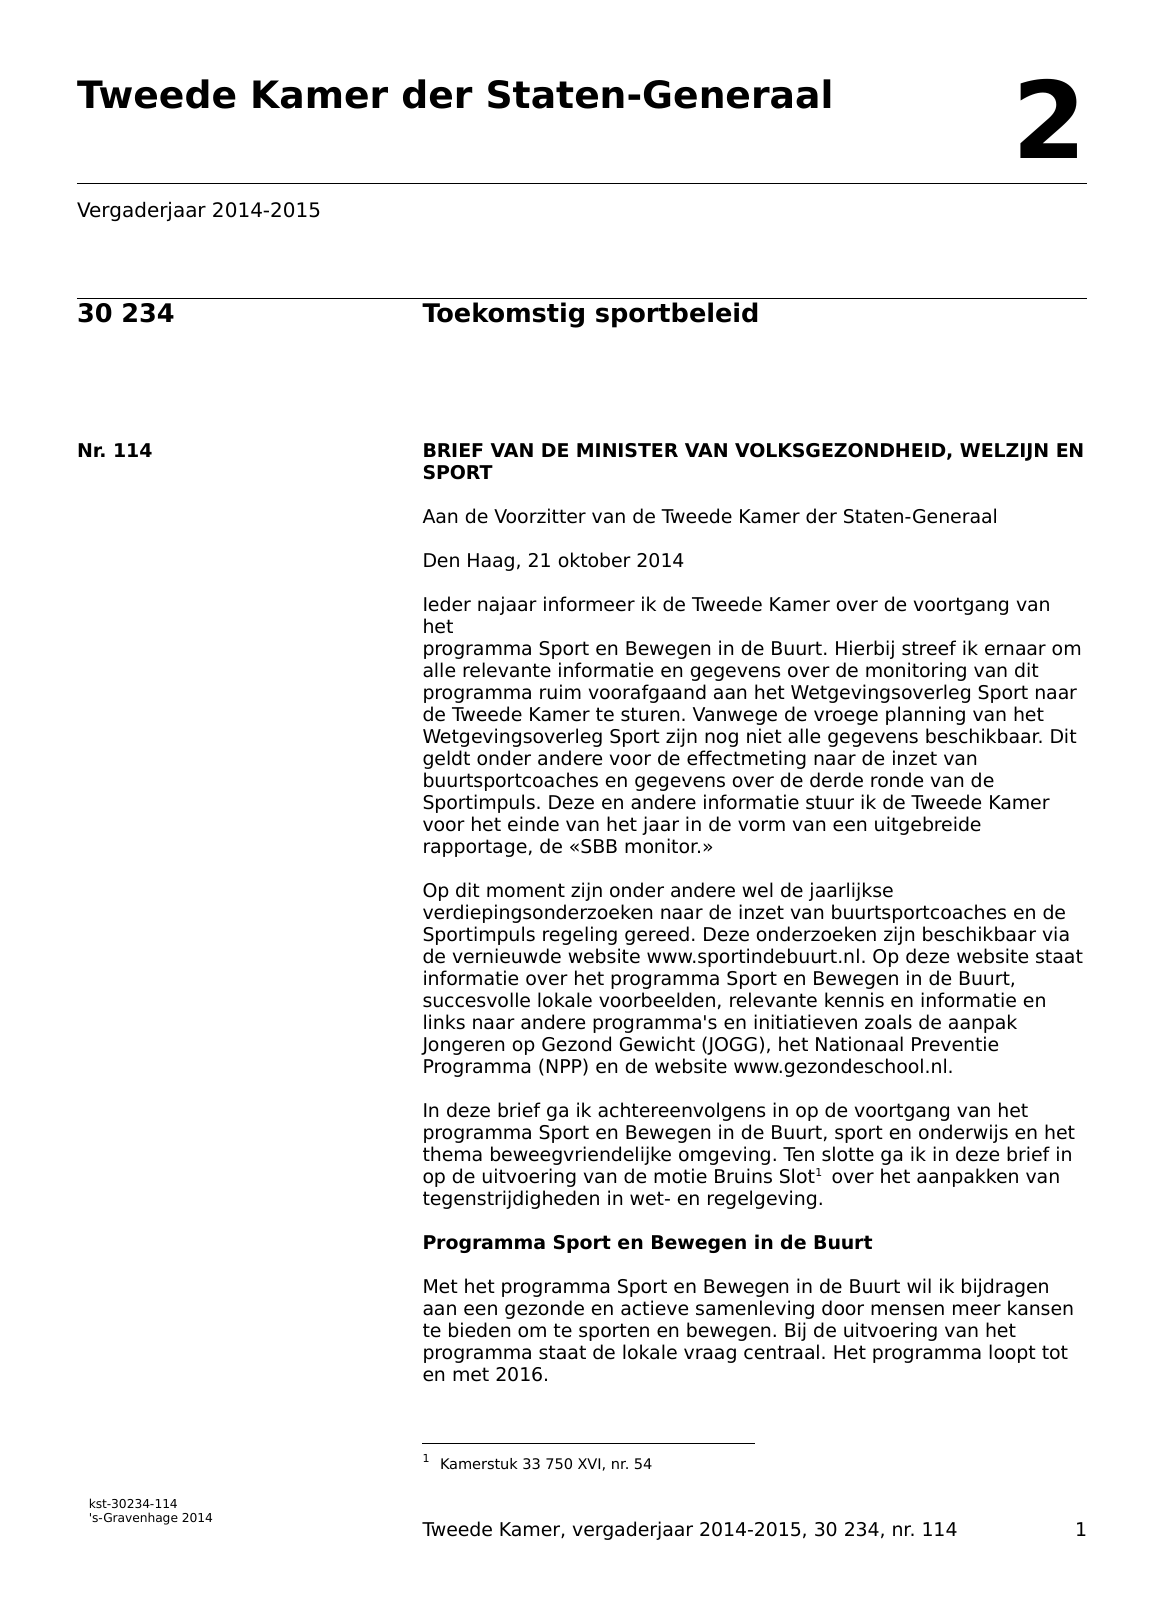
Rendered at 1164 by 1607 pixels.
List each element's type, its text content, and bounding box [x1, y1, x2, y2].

text Ieder najaar informeer ik de Tweede Kamer over de voortgang van het [422, 594, 1087, 638]
text Kamerstuk 33 750 XVI, nr. 54 [422, 1452, 1087, 1474]
subtitle Programma Sport en Bewegen in de Buurt [422, 1232, 1087, 1254]
table_header Tweede Kamer der Staten-Generaal [77, 59, 886, 183]
text Aan de Voorzitter van de Tweede Kamer der Staten-Generaal [422, 506, 1087, 528]
table_header 2 [886, 59, 1087, 183]
table_cell Vergaderjaar 2014-2015 [77, 184, 1087, 298]
text Op dit moment zijn onder andere wel de jaarlijkse verdiepingsonderzoeken naar de inzet van buurtsportcoaches en de Sportimpuls regeling gereed. Deze onderzoeken zijn beschikbaar via de vernieuwde website www.sportindebuurt.nl. Op deze website staat informatie over het programma Sport en Bewegen in de Buurt, succesvolle lokale voorbeelden, relevante kennis en informatie en links naar andere programma's en initiatieven zoals de aanpak Jongeren op Gezond Gewicht (JOGG), het Nationaal Preventie Programma (NPP) en de website www.gezondeschool.nl. [422, 880, 1087, 1078]
subtitle 30 234 Toekomstig sportbeleid [77, 299, 1087, 329]
text Met het programma Sport en Bewegen in de Buurt wil ik bijdragen aan een gezonde en actieve samenleving door mensen meer kansen te bieden om te sporten en bewegen. Bij de uitvoering van het programma staat de lokale vraag centraal. Het programma loopt tot en met 2016. [422, 1276, 1087, 1386]
text 's-Gravenhage 2014 [88, 1511, 323, 1525]
text kst-30234-114 [88, 1497, 323, 1511]
text Den Haag, 21 oktober 2014 [422, 550, 1087, 572]
text In deze brief ga ik achtereenvolgens in op de voortgang van het programma Sport en Bewegen in de Buurt, sport en onderwijs en het thema beweegvriendelijke omgeving. Ten slotte ga ik in deze brief in op de uitvoering van de motie Bruins Slot over het aanpakken van tegenstrijdigheden in wet- en regelgeving. [422, 1100, 1087, 1210]
text programma Sport en Bewegen in de Buurt. Hierbij streef ik ernaar om alle relevante informatie en gegevens over de monitoring van dit programma ruim voorafgaand aan het Wetgevingsoverleg Sport naar de Tweede Kamer te sturen. Vanwege de vroege planning van het Wetgevingsoverleg Sport zijn nog niet alle gegevens beschikbaar. Dit geldt onder andere voor de effectmeting naar de inzet van buurtsportcoaches en gegevens over de derde ronde van de Sportimpuls. Deze en andere informatie stuur ik de Tweede Kamer voor het einde van het jaar in de vorm van een uitgebreide rapportage, de «SBB monitor.» [422, 638, 1087, 858]
subtitle Nr. 114 BRIEF VAN DE MINISTER VAN VOLKSGEZONDHEID, WELZIJN EN SPORT [77, 440, 1087, 484]
